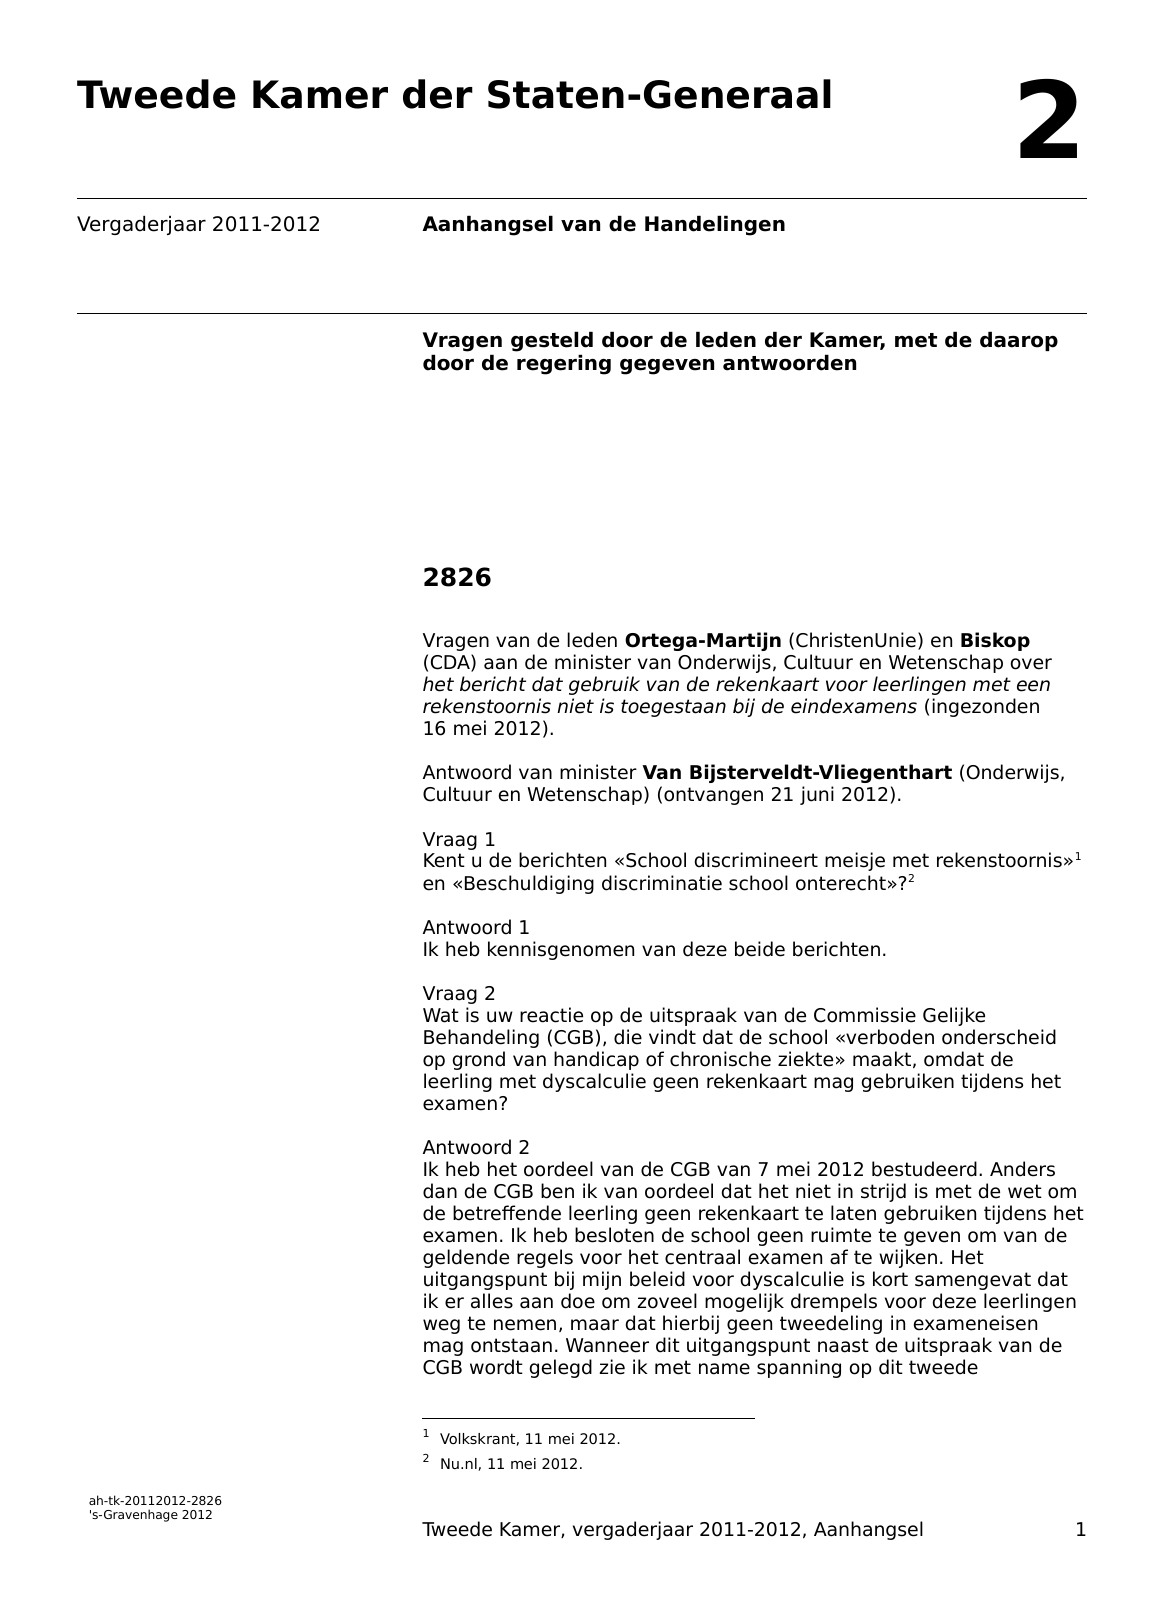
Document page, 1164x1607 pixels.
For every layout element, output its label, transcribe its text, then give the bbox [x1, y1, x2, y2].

table_header Tweede Kamer der Staten-Generaal [77, 59, 886, 198]
text Ik heb kennisgenomen van deze beide berichten. [422, 938, 1087, 961]
text Vraag 2 [422, 983, 1087, 1005]
table_header 2 [886, 59, 1087, 198]
text Antwoord van minister Van Bijsterveldt-Vliegenthart (Onderwijs, Cultuur en Wetenschap) (ontvangen 21 juni 2012). [422, 762, 1087, 806]
table_cell [77, 314, 422, 375]
text Vragen van de leden Ortega-Martijn (ChristenUnie) en Biskop (CDA) aan de minister van Onderwijs, Cultuur en Wetenschap over het bericht dat gebruik van de rekenkaart voor leerlingen met een rekenstoornis niet is toegestaan bij de eindexamens (ingezonden 16 mei 2012). [422, 630, 1087, 740]
table_cell Aanhangsel van de Handelingen [422, 199, 1087, 313]
text ah-tk-20112012-2826 [88, 1494, 323, 1508]
text Antwoord 1 [422, 917, 1087, 938]
text Ik heb het oordeel van de CGB van 7 mei 2012 bestudeerd. Anders dan de CGB ben ik van oordeel dat het niet in strijd is met de wet om de betreffende leerling geen rekenkaart te laten gebruiken tijdens het examen. Ik heb besloten de school geen ruimte te geven om van de geldende regels voor het centraal examen af te wijken. Het uitgangspunt bij mijn beleid voor dyscalculie is kort samengevat dat ik er alles aan doe om zoveel mogelijk drempels voor deze leerlingen weg te nemen, maar dat hierbij geen tweedeling in exameneisen mag ontstaan. Wanneer dit uitgangspunt naast de uitspraak van de CGB wordt gelegd zie ik met name spanning op dit tweede [422, 1159, 1087, 1378]
text Wat is uw reactie op de uitspraak van de Commissie Gelijke Behandeling (CGB), die vindt dat de school «verboden onderscheid op grond van handicap of chronische ziekte» maakt, omdat de leerling met dyscalculie geen rekenkaart mag gebruiken tijdens het examen? [422, 1005, 1087, 1114]
text Antwoord 2 [422, 1137, 1087, 1159]
text 2826 [422, 563, 1087, 592]
text Nu.nl, 11 mei 2012. [422, 1452, 1087, 1474]
table_cell Vragen gesteld door de leden der Kamer, met de daarop door de regering gegeven antwoorden [422, 314, 1087, 375]
table_cell Vergaderjaar 2011-2012 [77, 199, 422, 313]
text 's-Gravenhage 2012 [88, 1508, 323, 1522]
text Vraag 1 [422, 828, 1087, 850]
text Volkskrant, 11 mei 2012. [422, 1427, 1087, 1449]
text Kent u de berichten «School discrimineert meisje met rekenstoornis» en «Beschuldiging discriminatie school onterecht»? [422, 850, 1087, 894]
